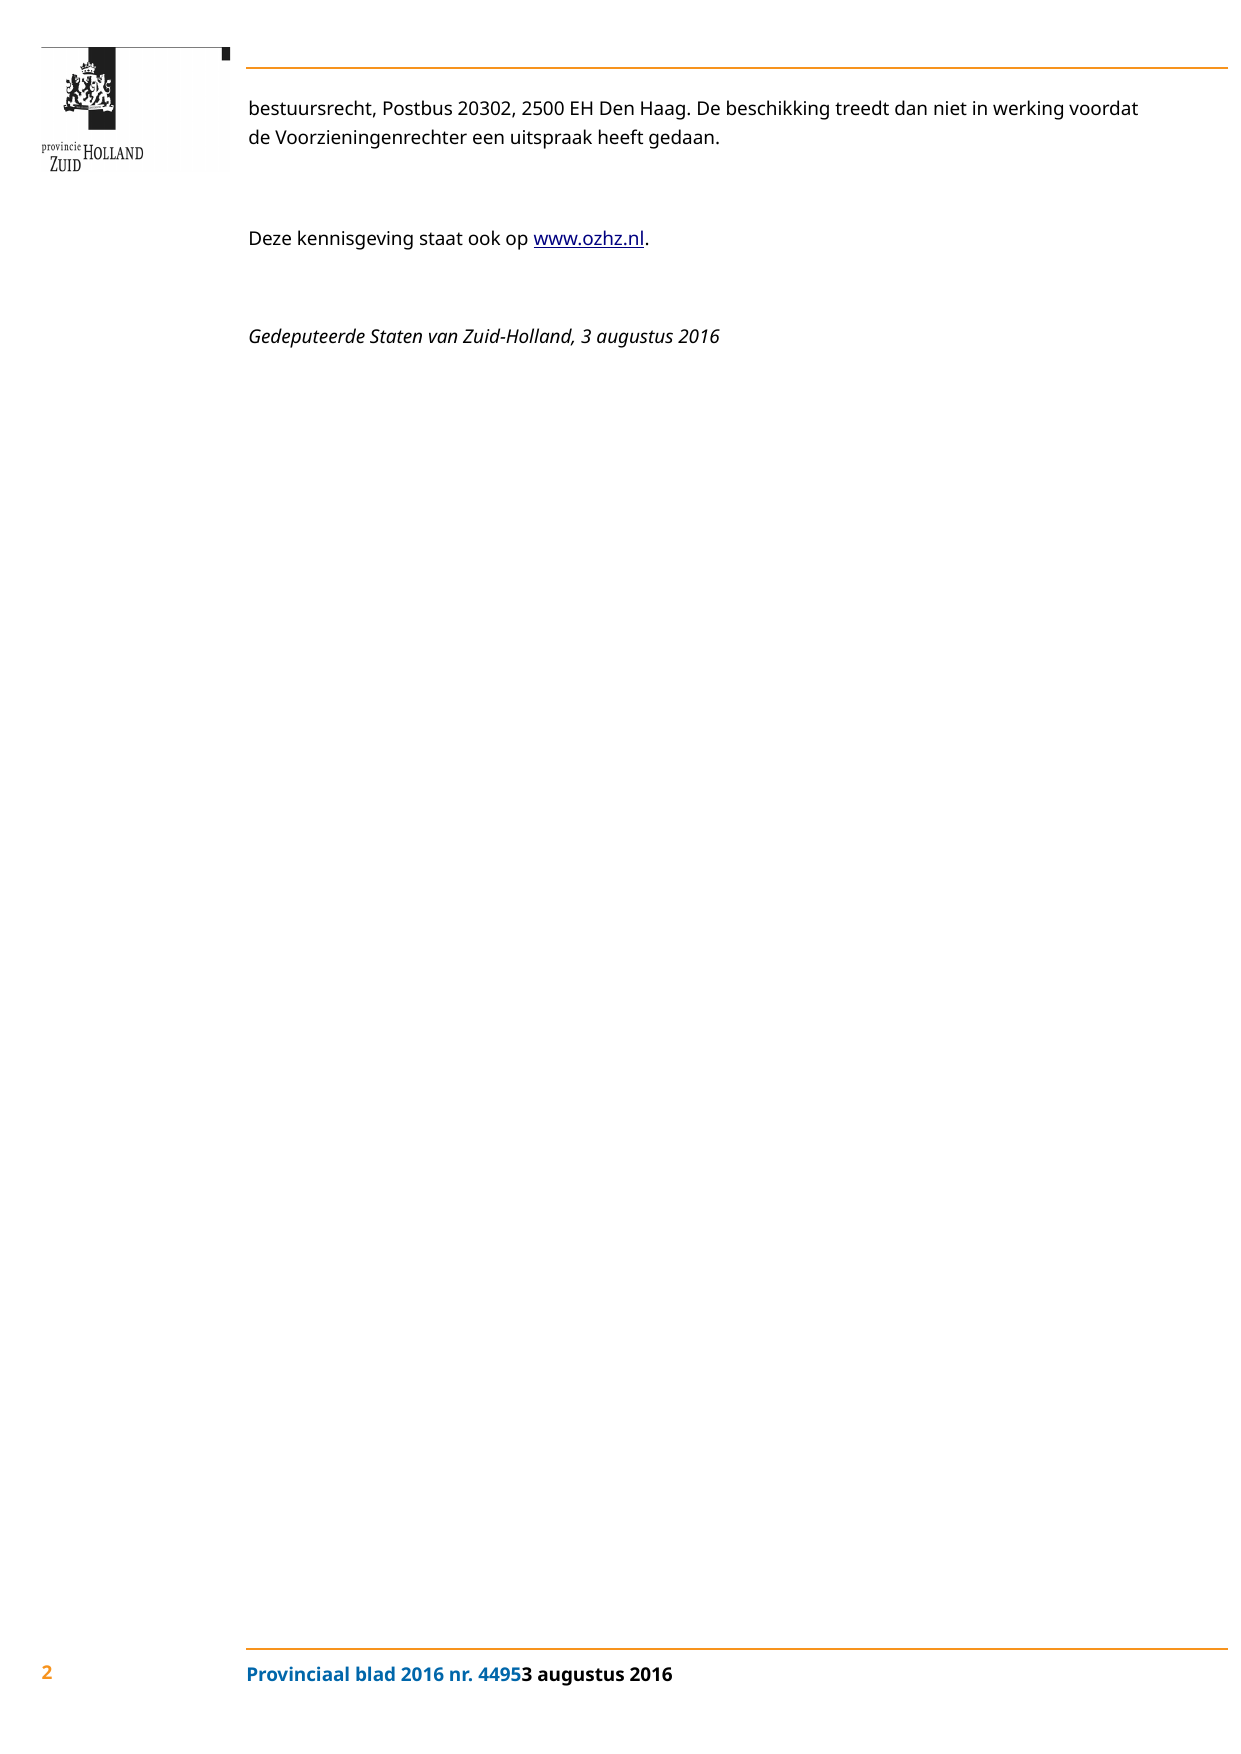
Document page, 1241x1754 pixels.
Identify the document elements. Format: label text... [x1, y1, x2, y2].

text bestuursrecht, Postbus 20302, 2500 EH Den Haag. De beschikking treedt dan niet in werking voordat de Voorzieningenrechter een uitspraak heeft gedaan. [248, 95, 1152, 150]
text Deze kennisgeving staat ook op www.ozhz.nl. [248, 225, 1152, 251]
text Gedeputeerde Staten van Zuid-Holland, 3 augustus 2016 [248, 323, 1152, 349]
picture [41, 47, 231, 172]
